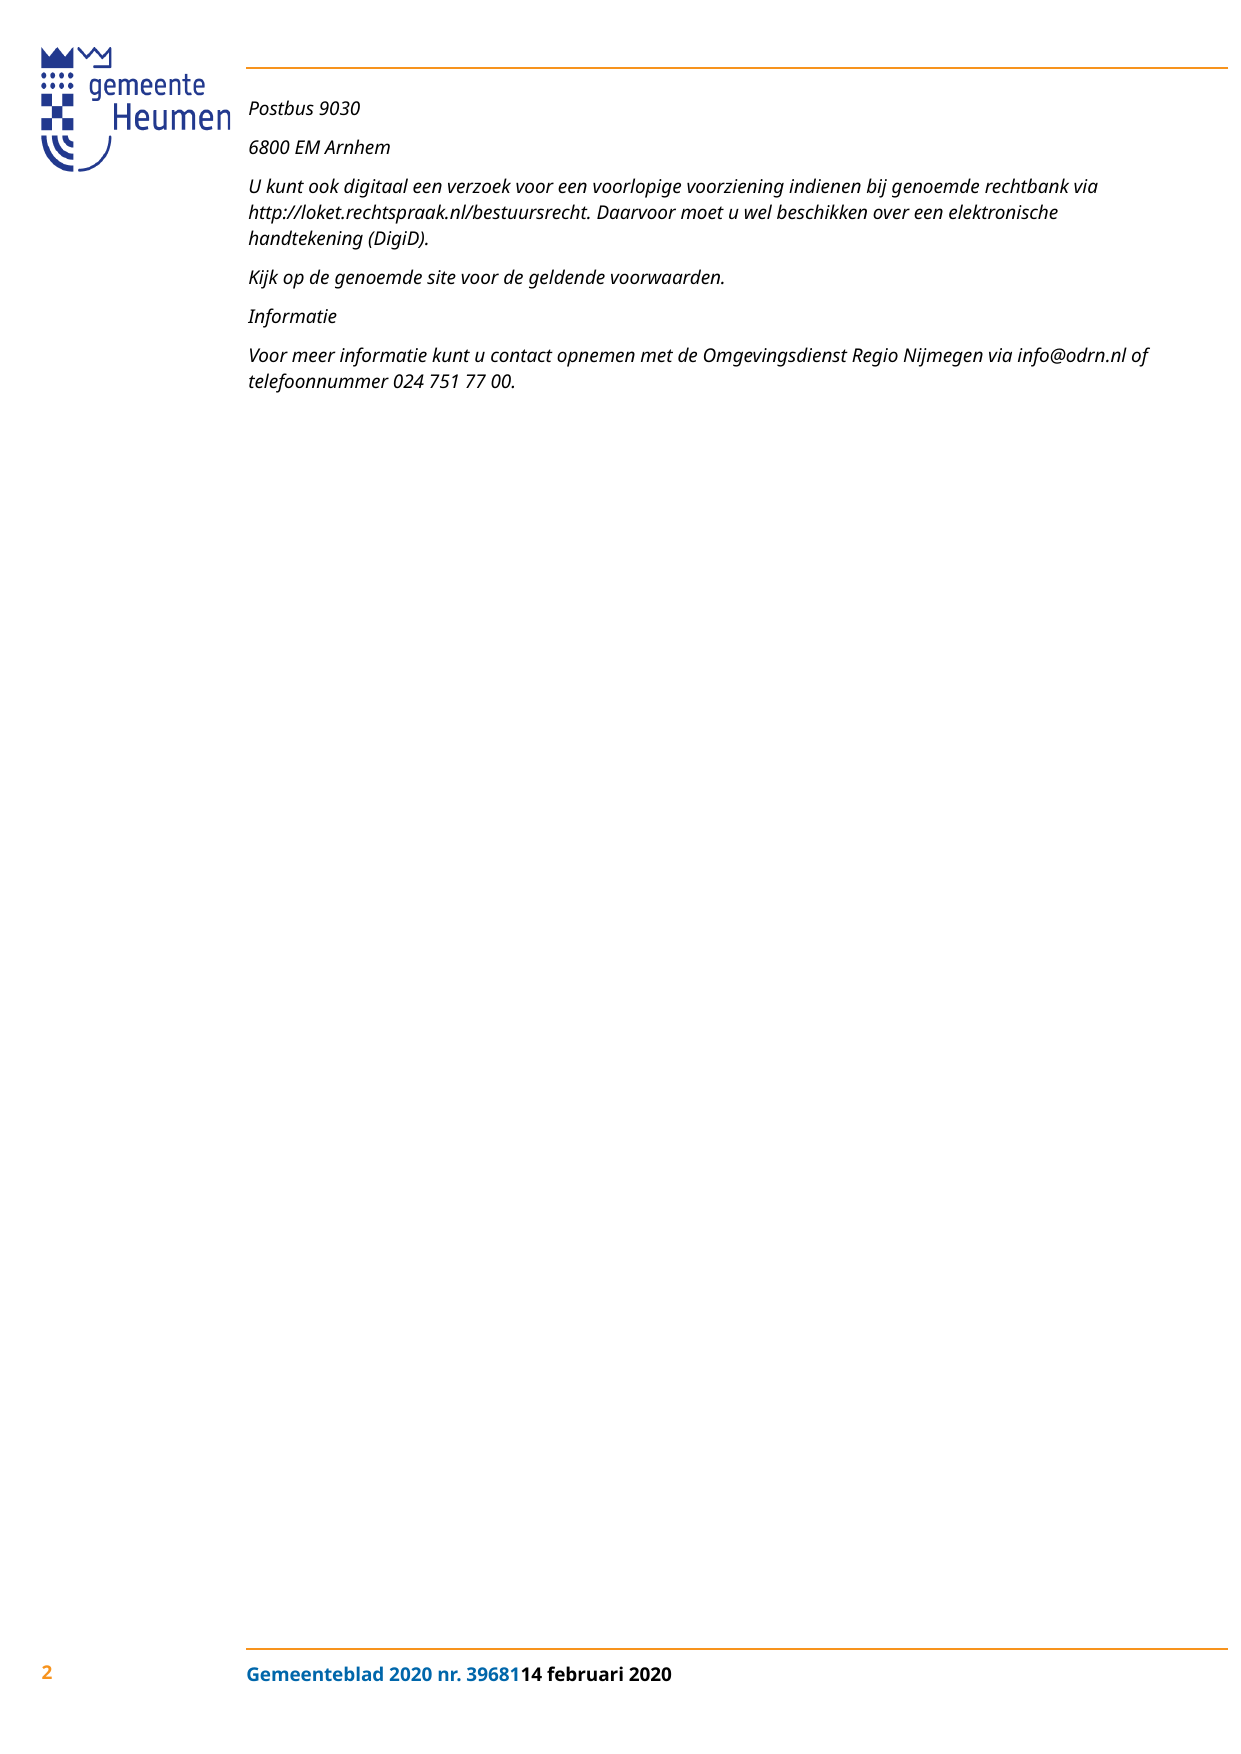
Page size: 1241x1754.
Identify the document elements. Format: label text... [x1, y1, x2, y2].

picture [41, 47, 231, 172]
text 6800 EM Arnhem [248, 134, 1152, 160]
text Informatie [248, 303, 1152, 329]
text U kunt ook digitaal een verzoek voor een voorlopige voorziening indienen bij genoemde rechtbank via http://loket.rechtspraak.nl/bestuursrecht. Daarvoor moet u wel beschikken over een elektronische handtekening (DigiD). [248, 173, 1152, 251]
text Voor meer informatie kunt u contact opnemen met de Omgevingsdienst Regio Nijmegen via info@odrn.nl of telefoonnummer 024 751 77 00. [248, 343, 1152, 394]
text Kijk op de genoemde site voor de geldende voorwaarden. [248, 264, 1152, 290]
text Postbus 9030 [248, 95, 1152, 121]
